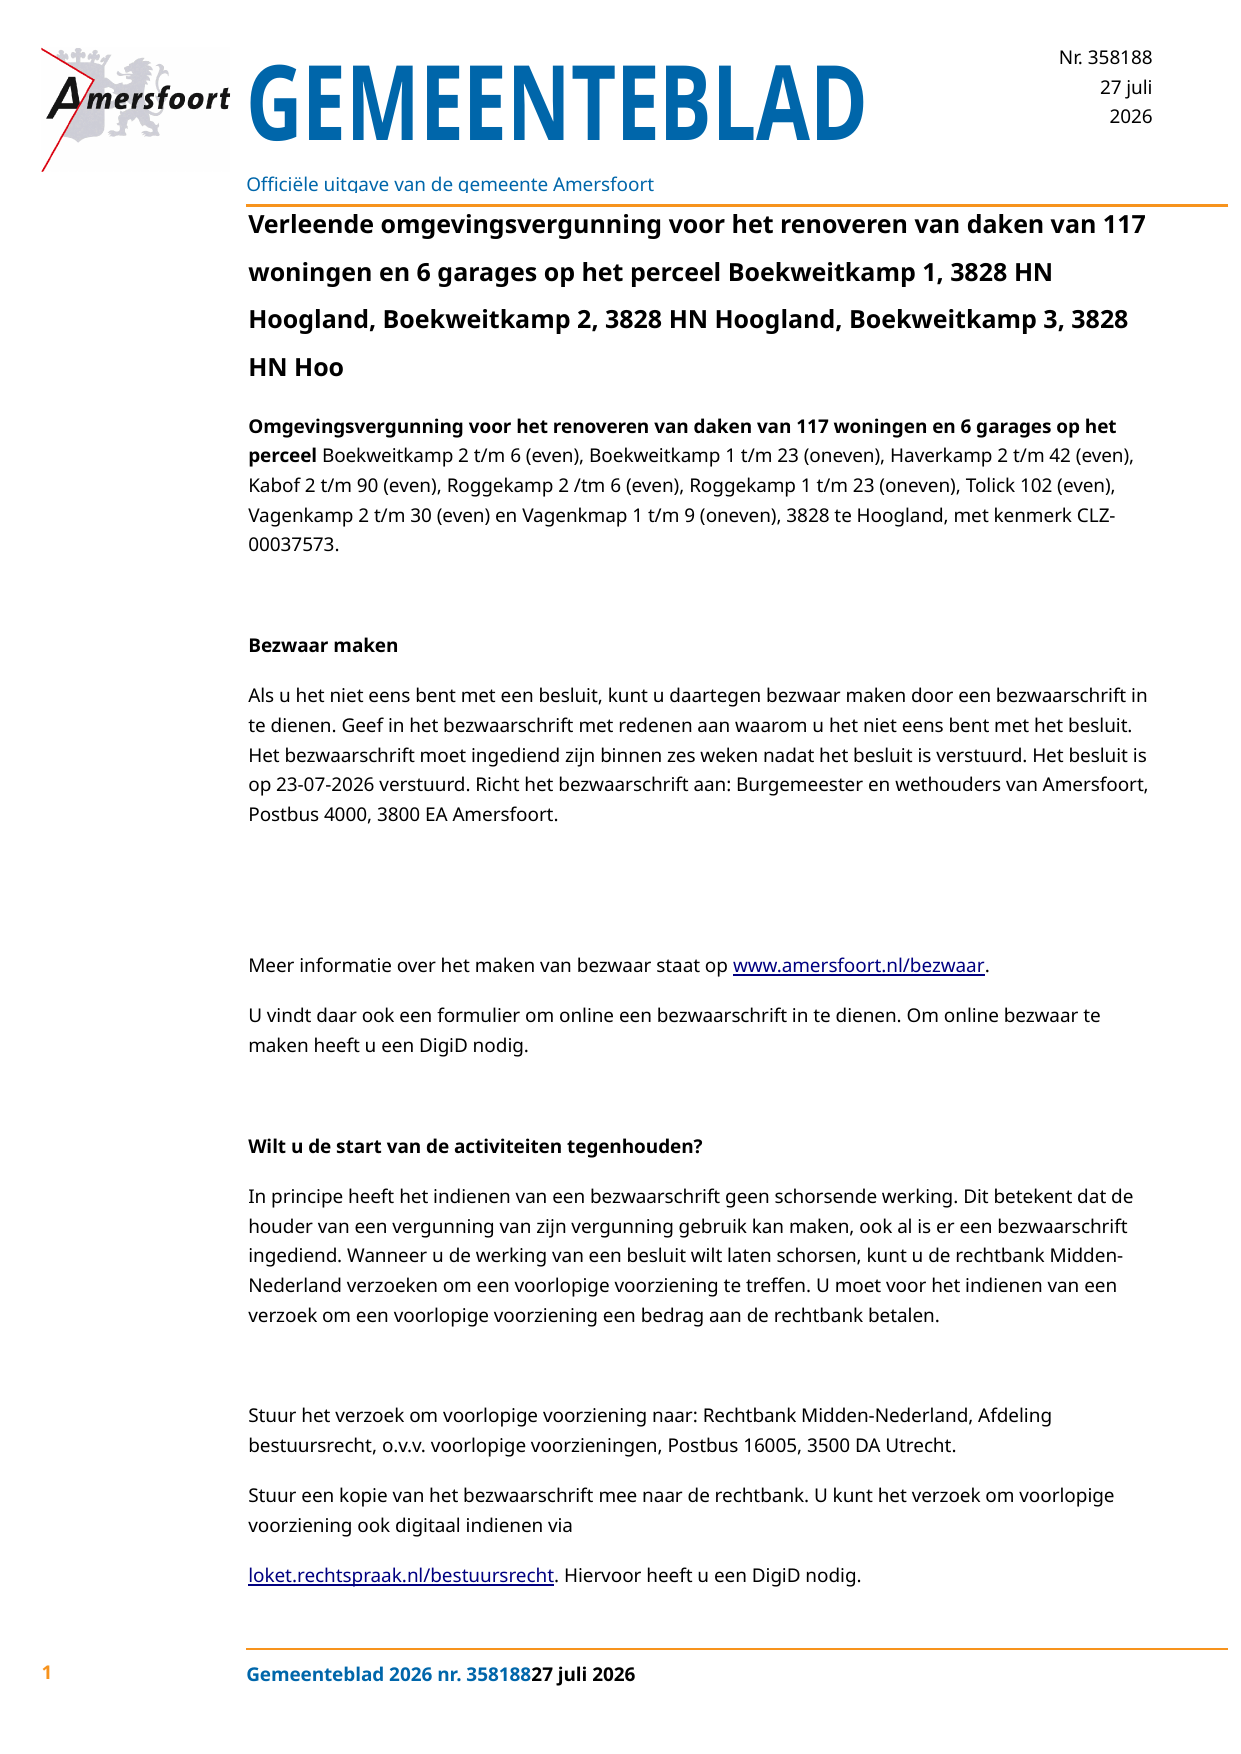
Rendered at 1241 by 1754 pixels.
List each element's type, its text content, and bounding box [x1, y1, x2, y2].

picture [41, 47, 231, 172]
text In principe heeft het indienen van een bezwaarschrift geen schorsende werking. Dit betekent dat de houder van een vergunning van zijn vergunning gebruik kan maken, ook al is er een bezwaarschrift ingediend. Wanneer u de werking van een besluit wilt laten schorsen, kunt u de rechtbank Midden-Nederland verzoeken om een voorlopige voorziening te treffen. U moet voor het indienen van een verzoek om een voorlopige voorziening een bedrag aan de rechtbank betalen. [248, 1183, 1152, 1328]
text Wilt u de start van de activiteiten tegenhouden? [248, 1133, 1152, 1159]
text Omgevingsvergunning voor het renoveren van daken van 117 woningen en 6 garages op het perceel Boekweitkamp 2 t/m 6 (even), Boekweitkamp 1 t/m 23 (oneven), Haverkamp 2 t/m 42 (even), Kabof 2 t/m 90 (even), Roggekamp 2 /tm 6 (even), Roggekamp 1 t/m 23 (oneven), Tolick 102 (even), Vagenkamp 2 t/m 30 (even) en Vagenkmap 1 t/m 9 (oneven), 3828 te Hoogland, met kenmerk CLZ-00037573. [248, 413, 1152, 557]
text Stuur het verzoek om voorlopige voorziening naar: Rechtbank Midden-Nederland, Afdeling bestuursrecht, o.v.v. voorlopige voorzieningen, Postbus 16005, 3500 DA Utrecht. [248, 1403, 1152, 1458]
text Bezwaar maken [248, 632, 1152, 658]
text loket.rechtspraak.nl/bestuursrecht. Hiervoor heeft u een DigiD nodig. [248, 1563, 1152, 1588]
text Stuur een kopie van het bezwaarschrift mee naar de rechtbank. U kunt het verzoek om voorlopige voorziening ook digitaal indienen via [248, 1483, 1152, 1538]
text Als u het niet eens bent met een besluit, kunt u daartegen bezwaar maken door een bezwaarschrift in te dienen. Geef in het bezwaarschrift met redenen aan waarom u het niet eens bent met het besluit. Het bezwaarschrift moet ingediend zijn binnen zes weken nadat het besluit is verstuurd. Het besluit is op 23-07-2026 verstuurd. Richt het bezwaarschrift aan: Burgemeester en wethouders van Amersfoort, Postbus 4000, 3800 EA Amersfoort. [248, 683, 1152, 827]
text Meer informatie over het maken van bezwaar staat op www.amersfoort.nl/bezwaar. [248, 952, 1152, 978]
text Verleende omgevingsvergunning voor het renoveren van daken van 117 woningen en 6 garages op het perceel Boekweitkamp 1, 3828 HN Hoogland, Boekweitkamp 2, 3828 HN Hoogland, Boekweitkamp 3, 3828 HN Hoo [248, 207, 1152, 384]
text U vindt daar ook een formulier om online een bezwaarschrift in te dienen. Om online bezwaar te maken heeft u een DigiD nodig. [248, 1003, 1152, 1058]
